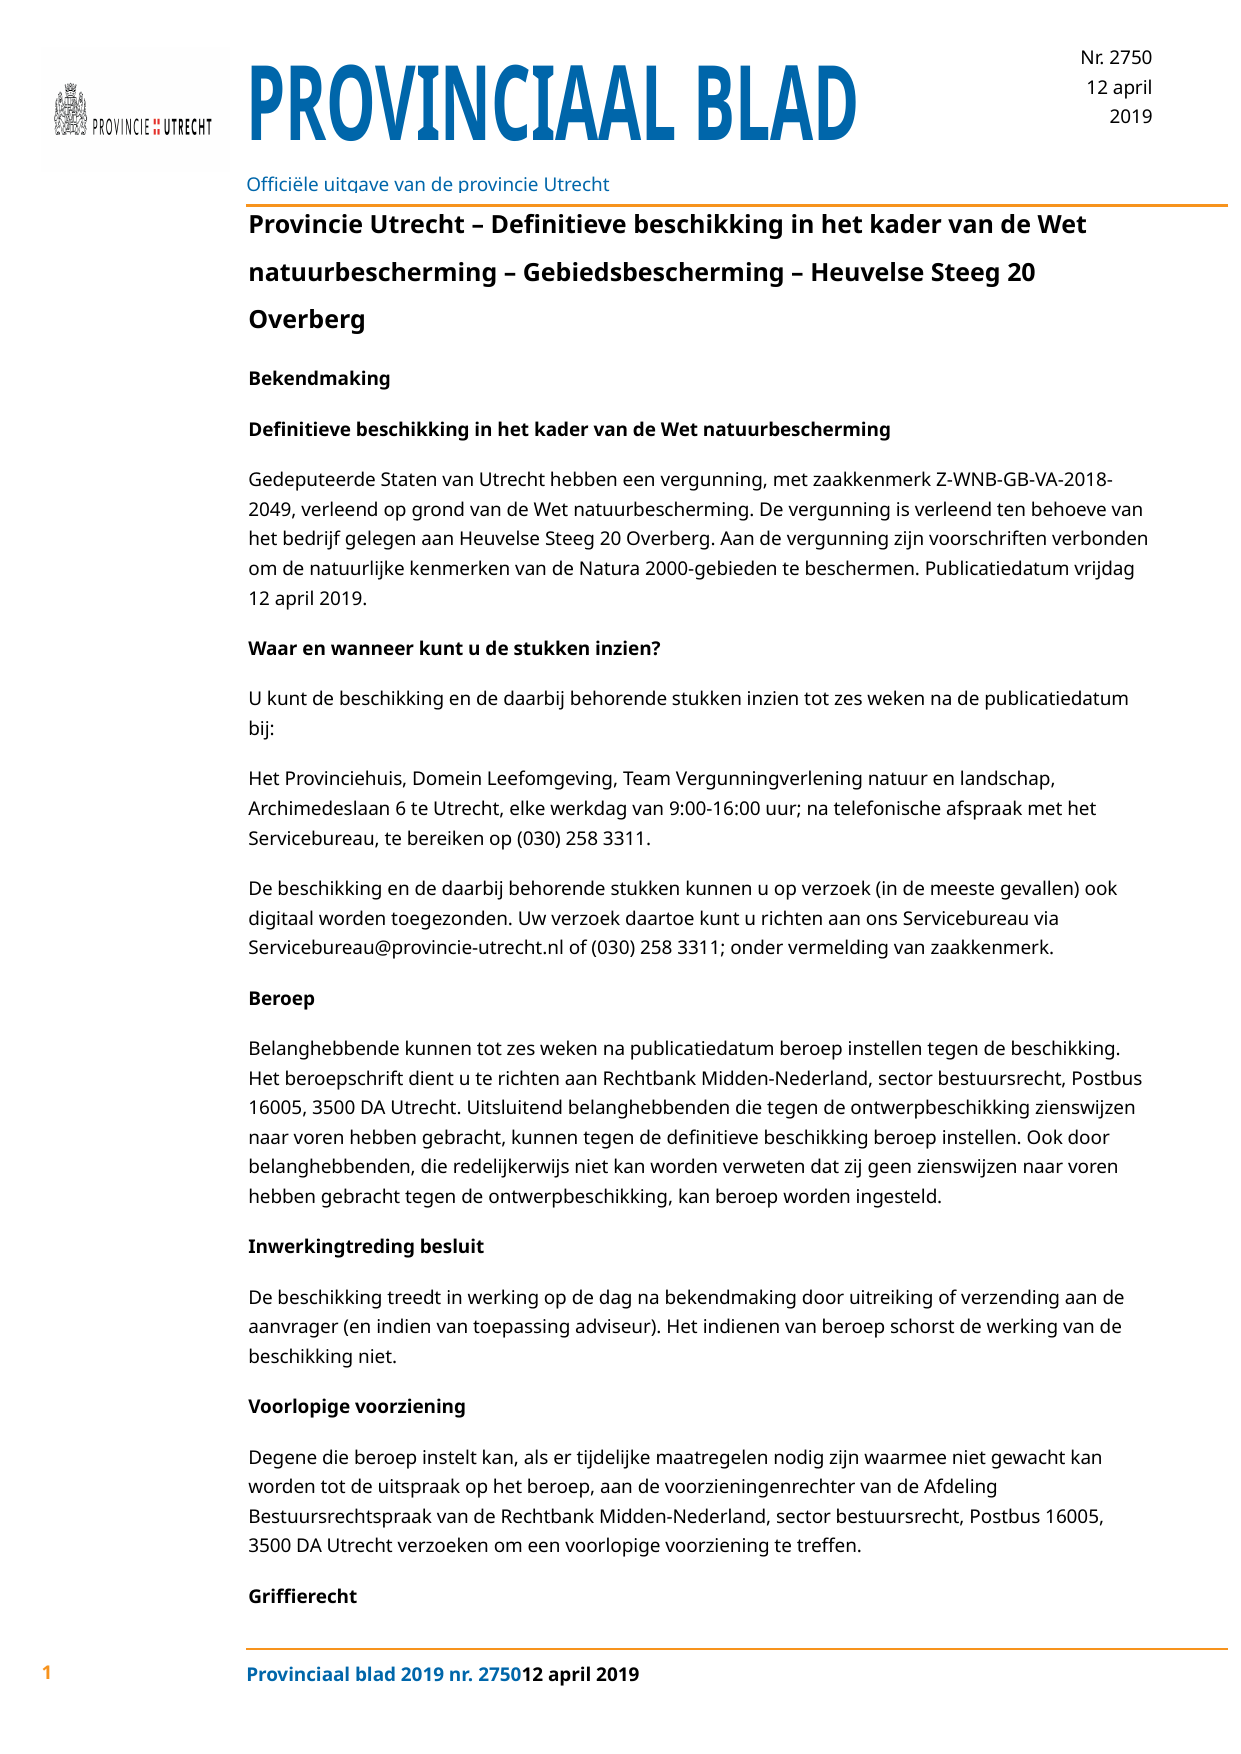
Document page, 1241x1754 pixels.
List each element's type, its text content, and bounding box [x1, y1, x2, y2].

text U kunt de beschikking en de daarbij behorende stukken inzien tot zes weken na de publicatiedatum bij: [248, 686, 1152, 741]
text Provincie Utrecht – Definitieve beschikking in het kader van de Wet natuurbescherming – Gebiedsbescherming – Heuvelse Steeg 20 Overberg [248, 207, 1152, 336]
text Definitieve beschikking in het kader van de Wet natuurbescherming [248, 416, 1152, 442]
text Bekendmaking [248, 366, 1152, 391]
text Inwerkingtreding besluit [248, 1233, 1152, 1259]
text Voorlopige voorziening [248, 1393, 1152, 1419]
text Het Provinciehuis, Domein Leefomgeving, Team Vergunningverlening natuur en landschap, Archimedeslaan 6 te Utrecht, elke werkdag van 9:00-16:00 uur; na telefonische afspraak met het Servicebureau, te bereiken op (030) 258 3311. [248, 766, 1152, 850]
text Belanghebbende kunnen tot zes weken na publicatiedatum beroep instellen tegen de beschikking. Het beroepschrift dient u te richten aan Rechtbank Midden-Nederland, sector bestuursrecht, Postbus 16005, 3500 DA Utrecht. Uitsluitend belanghebbenden die tegen de ontwerpbeschikking zienswijzen naar voren hebben gebracht, kunnen tegen de definitieve beschikking beroep instellen. Ook door belanghebbenden, die redelijkerwijs niet kan worden verweten dat zij geen zienswijzen naar voren hebben gebracht tegen de ontwerpbeschikking, kan beroep worden ingesteld. [248, 1035, 1152, 1209]
text Degene die beroep instelt kan, als er tijdelijke maatregelen nodig zijn waarmee niet gewacht kan worden tot de uitspraak op het beroep, aan de voorzieningenrechter van de Afdeling Bestuursrechtspraak van de Rechtbank Midden-Nederland, sector bestuursrecht, Postbus 16005, 3500 DA Utrecht verzoeken om een voorlopige voorziening te treffen. [248, 1444, 1152, 1558]
text Griffierecht [248, 1583, 1152, 1609]
text De beschikking en de daarbij behorende stukken kunnen u op verzoek (in de meeste gevallen) ook digitaal worden toegezonden. Uw verzoek daartoe kunt u richten aan ons Servicebureau via Servicebureau@provincie-utrecht.nl of (030) 258 3311; onder vermelding van zaakkenmerk. [248, 875, 1152, 960]
text Gedeputeerde Staten van Utrecht hebben een vergunning, met zaakkenmerk Z-WNB-GB-VA-2018-2049, verleend op grond van de Wet natuurbescherming. De vergunning is verleend ten behoeve van het bedrijf gelegen aan Heuvelse Steeg 20 Overberg. Aan de vergunning zijn voorschriften verbonden om de natuurlijke kenmerken van de Natura 2000-gebieden te beschermen. Publicatiedatum vrijdag 12 april 2019. [248, 466, 1152, 610]
text Waar en wanneer kunt u de stukken inzien? [248, 635, 1152, 661]
text De beschikking treedt in werking op de dag na bekendmaking door uitreiking of verzending aan de aanvrager (en indien van toepassing adviseur). Het indienen van beroep schorst de werking van de beschikking niet. [248, 1284, 1152, 1369]
picture [41, 47, 231, 172]
text Beroep [248, 985, 1152, 1010]
